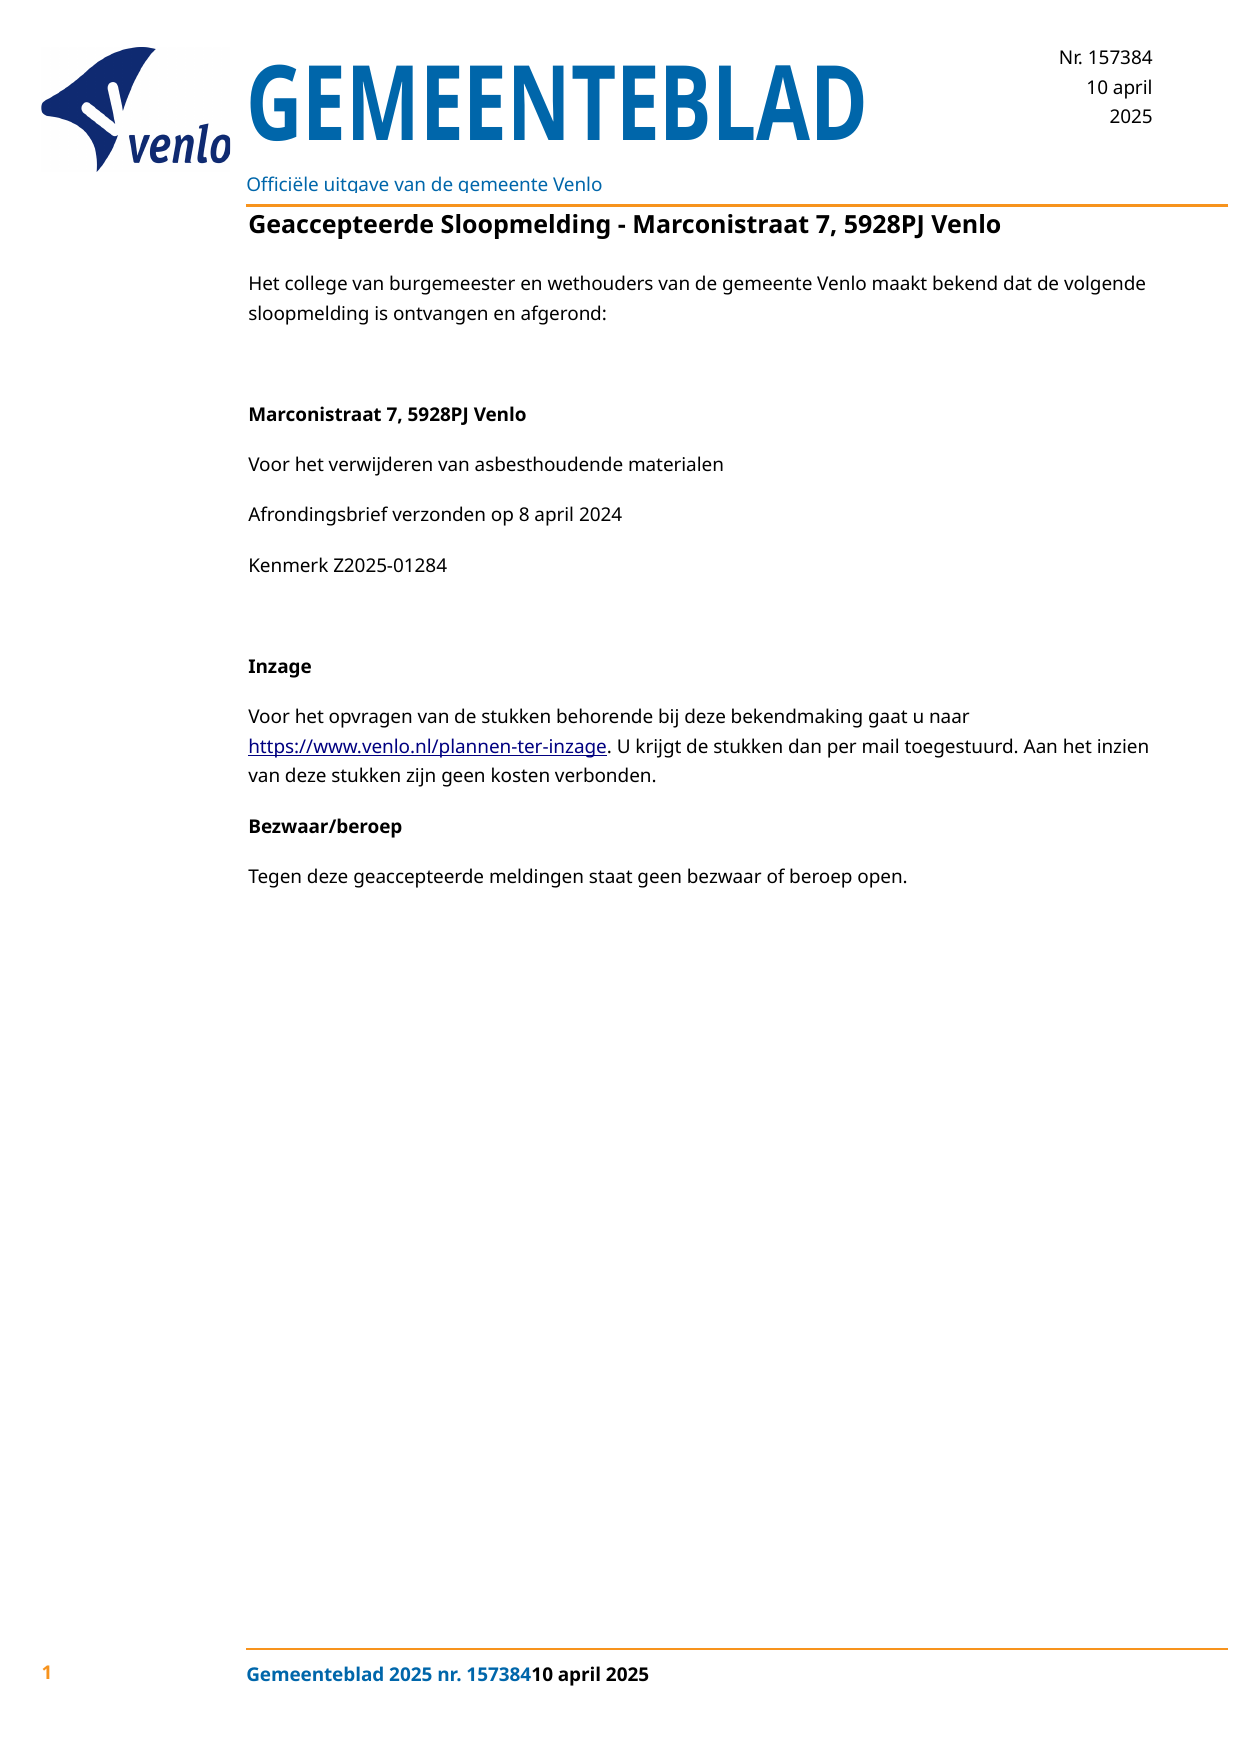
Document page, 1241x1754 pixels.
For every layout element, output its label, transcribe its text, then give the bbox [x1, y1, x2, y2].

text Geaccepteerde Sloopmelding - Marconistraat 7, 5928PJ Venlo [248, 207, 1152, 241]
text Afrondingsbrief verzonden op 8 april 2024 [248, 502, 1152, 527]
text Het college van burgemeester en wethouders van de gemeente Venlo maakt bekend dat de volgende sloopmelding is ontvangen en afgerond: [248, 270, 1152, 326]
text Kenmerk Z2025-01284 [248, 552, 1152, 578]
text Voor het opvragen van de stukken behorende bij deze bekendmaking gaat u naar https://www.venlo.nl/plannen-ter-inzage. U krijgt de stukken dan per mail toegestuurd. Aan het inzien van deze stukken zijn geen kosten verbonden. [248, 703, 1152, 788]
text Inzage [248, 653, 1152, 678]
text Voor het verwijderen van asbesthoudende materialen [248, 451, 1152, 477]
text Tegen deze geaccepteerde meldingen staat geen bezwaar of beroep open. [248, 863, 1152, 889]
text Bezwaar/beroep [248, 813, 1152, 838]
picture [41, 47, 231, 172]
text Marconistraat 7, 5928PJ Venlo [248, 401, 1152, 426]
